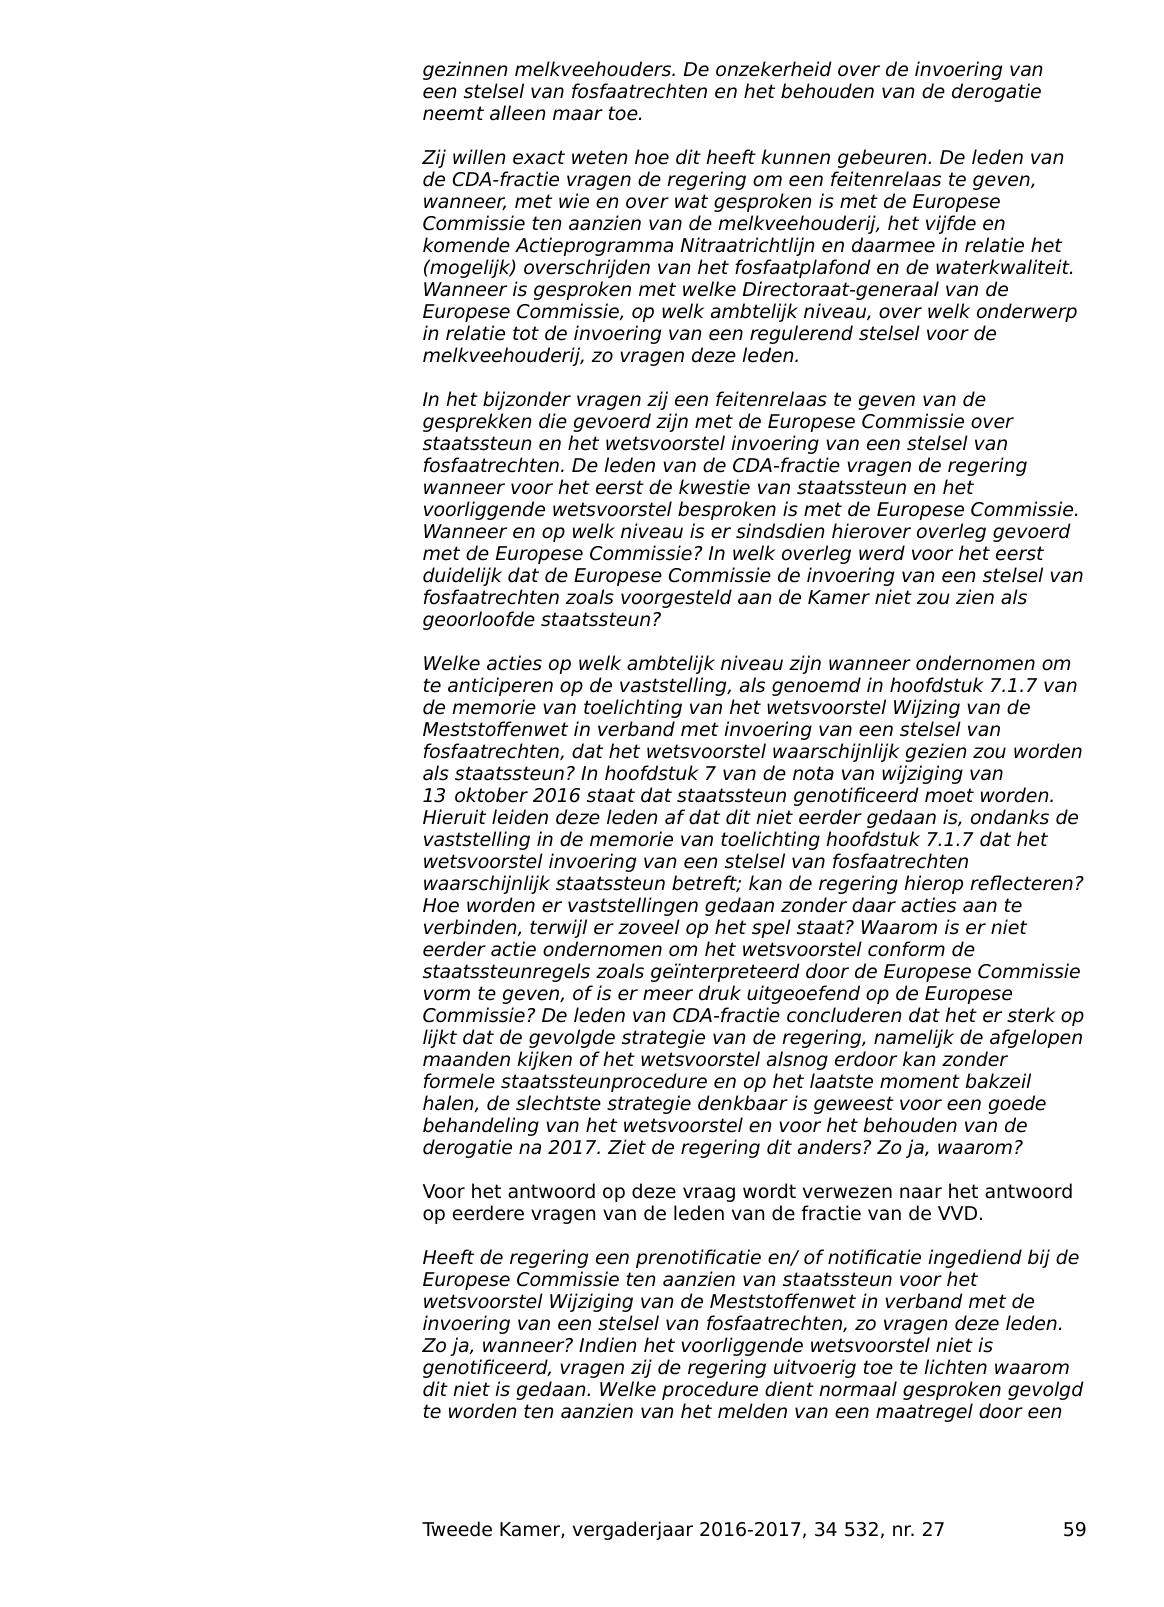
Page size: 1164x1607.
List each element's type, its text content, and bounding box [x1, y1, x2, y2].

text gezinnen melkveehouders. De onzekerheid over de invoering van een stelsel van fosfaatrechten en het behouden van de derogatie neemt alleen maar toe. [422, 59, 1087, 125]
text Zij willen exact weten hoe dit heeft kunnen gebeuren. De leden van de CDA-fractie vragen de regering om een feitenrelaas te geven, wanneer, met wie en over wat gesproken is met de Europese Commissie ten aanzien van de melkveehouderij, het vijfde en komende Actieprogramma Nitraatrichtlijn en daarmee in relatie het (mogelijk) overschrijden van het fosfaatplafond en de waterkwaliteit. Wanneer is gesproken met welke Directoraat-generaal van de Europese Commissie, op welk ambtelijk niveau, over welk onderwerp in relatie tot de invoering van een regulerend stelsel voor de melkveehouderij, zo vragen deze leden. [422, 147, 1087, 367]
text Voor het antwoord op deze vraag wordt verwezen naar het antwoord op eerdere vragen van de leden van de fractie van de VVD. [422, 1181, 1087, 1225]
text In het bijzonder vragen zij een feitenrelaas te geven van de gesprekken die gevoerd zijn met de Europese Commissie over staatssteun en het wetsvoorstel invoering van een stelsel van fosfaatrechten. De leden van de CDA-fractie vragen de regering wanneer voor het eerst de kwestie van staatssteun en het voorliggende wetsvoorstel besproken is met de Europese Commissie. Wanneer en op welk niveau is er sindsdien hierover overleg gevoerd met de Europese Commissie? In welk overleg werd voor het eerst duidelijk dat de Europese Commissie de invoering van een stelsel van fosfaatrechten zoals voorgesteld aan de Kamer niet zou zien als geoorloofde staatssteun? [422, 389, 1087, 631]
text Heeft de regering een prenotificatie en/ of notificatie ingediend bij de Europese Commissie ten aanzien van staatssteun voor het wetsvoorstel Wijziging van de Meststoffenwet in verband met de invoering van een stelsel van fosfaatrechten, zo vragen deze leden. Zo ja, wanneer? Indien het voorliggende wetsvoorstel niet is genotificeerd, vragen zij de regering uitvoerig toe te lichten waarom dit niet is gedaan. Welke procedure dient normaal gesproken gevolgd te worden ten aanzien van het melden van een maatregel door een [422, 1247, 1087, 1423]
text Welke acties op welk ambtelijk niveau zijn wanneer ondernomen om te anticiperen op de vaststelling, als genoemd in hoofdstuk 7.1.7 van de memorie van toelichting van het wetsvoorstel Wijzing van de Meststoffenwet in verband met invoering van een stelsel van fosfaatrechten, dat het wetsvoorstel waarschijnlijk gezien zou worden als staatssteun? In hoofdstuk 7 van de nota van wijziging van 13 oktober 2016 staat dat staatssteun genotificeerd moet worden. Hieruit leiden deze leden af dat dit niet eerder gedaan is, ondanks de vaststelling in de memorie van toelichting hoofdstuk 7.1.7 dat het wetsvoorstel invoering van een stelsel van fosfaatrechten waarschijnlijk staatssteun betreft; kan de regering hierop reflecteren? Hoe worden er vaststellingen gedaan zonder daar acties aan te verbinden, terwijl er zoveel op het spel staat? Waarom is er niet eerder actie ondernomen om het wetsvoorstel conform de staatssteunregels zoals geïnterpreteerd door de Europese Commissie vorm te geven, of is er meer druk uitgeoefend op de Europese Commissie? De leden van CDA-fractie concluderen dat het er sterk op lijkt dat de gevolgde strategie van de regering, namelijk de afgelopen maanden kijken of het wetsvoorstel alsnog erdoor kan zonder formele staatssteunprocedure en op het laatste moment bakzeil halen, de slechtste strategie denkbaar is geweest voor een goede behandeling van het wetsvoorstel en voor het behouden van de derogatie na 2017. Ziet de regering dit anders? Zo ja, waarom? [422, 653, 1087, 1159]
